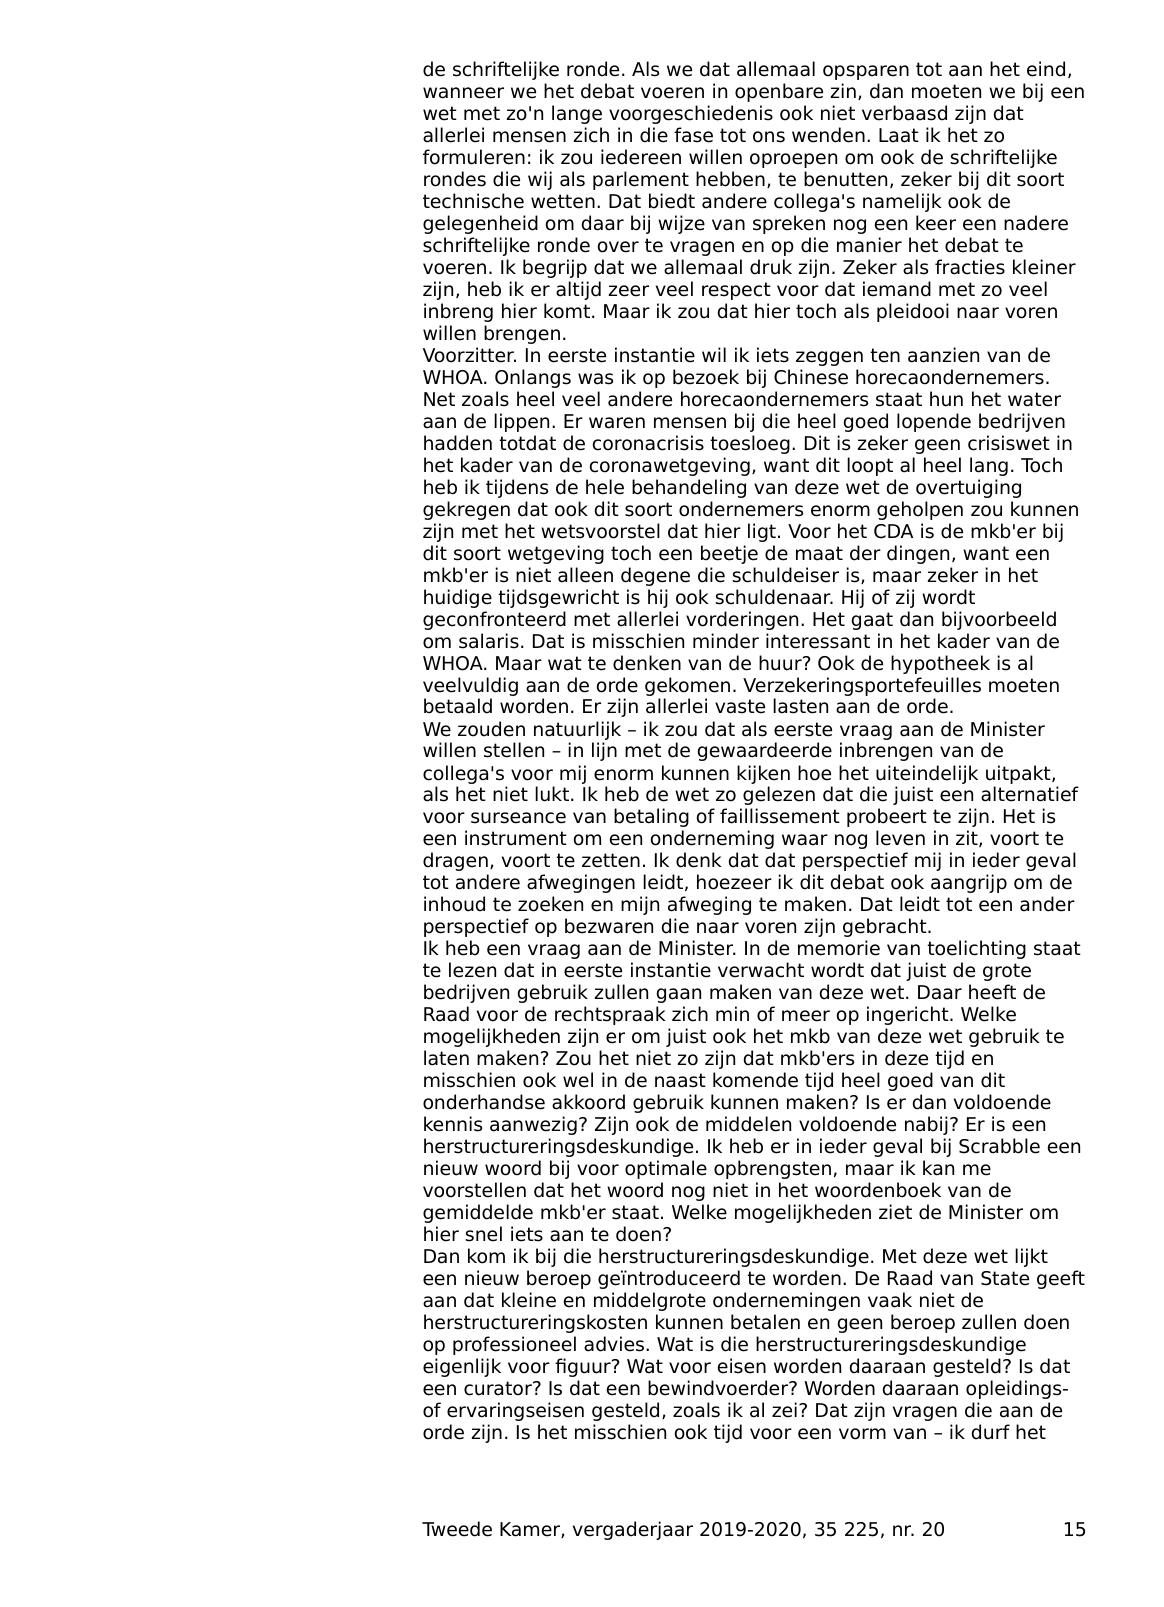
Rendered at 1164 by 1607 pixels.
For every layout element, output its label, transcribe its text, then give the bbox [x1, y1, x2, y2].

text de schriftelijke ronde. Als we dat allemaal opsparen tot aan het eind, wanneer we het debat voeren in openbare zin, dan moeten we bij een wet met zo'n lange voorgeschiedenis ook niet verbaasd zijn dat allerlei mensen zich in die fase tot ons wenden. Laat ik het zo formuleren: ik zou iedereen willen oproepen om ook de schriftelijke rondes die wij als parlement hebben, te benutten, zeker bij dit soort technische wetten. Dat biedt andere collega's namelijk ook de gelegenheid om daar bij wijze van spreken nog een keer een nadere schriftelijke ronde over te vragen en op die manier het debat te voeren. Ik begrijp dat we allemaal druk zijn. Zeker als fracties kleiner zijn, heb ik er altijd zeer veel respect voor dat iemand met zo veel inbreng hier komt. Maar ik zou dat hier toch als pleidooi naar voren willen brengen. [422, 59, 1087, 345]
text Voorzitter. In eerste instantie wil ik iets zeggen ten aanzien van de WHOA. Onlangs was ik op bezoek bij Chinese horecaondernemers. Net zoals heel veel andere horecaondernemers staat hun het water aan de lippen. Er waren mensen bij die heel goed lopende bedrijven hadden totdat de coronacrisis toesloeg. Dit is zeker geen crisiswet in het kader van de coronawetgeving, want dit loopt al heel lang. Toch heb ik tijdens de hele behandeling van deze wet de overtuiging gekregen dat ook dit soort ondernemers enorm geholpen zou kunnen zijn met het wetsvoorstel dat hier ligt. Voor het CDA is de mkb'er bij dit soort wetgeving toch een beetje de maat der dingen, want een mkb'er is niet alleen degene die schuldeiser is, maar zeker in het huidige tijdsgewricht is hij ook schuldenaar. Hij of zij wordt geconfronteerd met allerlei vorderingen. Het gaat dan bijvoorbeeld om salaris. Dat is misschien minder interessant in het kader van de WHOA. Maar wat te denken van de huur? Ook de hypotheek is al veelvuldig aan de orde gekomen. Verzekeringsportefeuilles moeten betaald worden. Er zijn allerlei vaste lasten aan de orde. [422, 345, 1087, 718]
text Ik heb een vraag aan de Minister. In de memorie van toelichting staat te lezen dat in eerste instantie verwacht wordt dat juist de grote bedrijven gebruik zullen gaan maken van deze wet. Daar heeft de Raad voor de rechtspraak zich min of meer op ingericht. Welke mogelijkheden zijn er om juist ook het mkb van deze wet gebruik te laten maken? Zou het niet zo zijn dat mkb'ers in deze tijd en misschien ook wel in de naast komende tijd heel goed van dit onderhandse akkoord gebruik kunnen maken? Is er dan voldoende kennis aanwezig? Zijn ook de middelen voldoende nabij? Er is een herstructureringsdeskundige. Ik heb er in ieder geval bij Scrabble een nieuw woord bij voor optimale opbrengsten, maar ik kan me voorstellen dat het woord nog niet in het woordenboek van de gemiddelde mkb'er staat. Welke mogelijkheden ziet de Minister om hier snel iets aan te doen? [422, 938, 1087, 1246]
text Dan kom ik bij die herstructureringsdeskundige. Met deze wet lijkt een nieuw beroep geïntroduceerd te worden. De Raad van State geeft aan dat kleine en middelgrote ondernemingen vaak niet de herstructureringskosten kunnen betalen en geen beroep zullen doen op professioneel advies. Wat is die herstructureringsdeskundige eigenlijk voor figuur? Wat voor eisen worden daaraan gesteld? Is dat een curator? Is dat een bewindvoerder? Worden daaraan opleidings- of ervaringseisen gesteld, zoals ik al zei? Dat zijn vragen die aan de orde zijn. Is het misschien ook tijd voor een vorm van – ik durf het [422, 1246, 1087, 1444]
text We zouden natuurlijk – ik zou dat als eerste vraag aan de Minister willen stellen – in lijn met de gewaardeerde inbrengen van de collega's voor mij enorm kunnen kijken hoe het uiteindelijk uitpakt, als het niet lukt. Ik heb de wet zo gelezen dat die juist een alternatief voor surseance van betaling of faillissement probeert te zijn. Het is een instrument om een onderneming waar nog leven in zit, voort te dragen, voort te zetten. Ik denk dat dat perspectief mij in ieder geval tot andere afwegingen leidt, hoezeer ik dit debat ook aangrijp om de inhoud te zoeken en mijn afweging te maken. Dat leidt tot een ander perspectief op bezwaren die naar voren zijn gebracht. [422, 718, 1087, 938]
